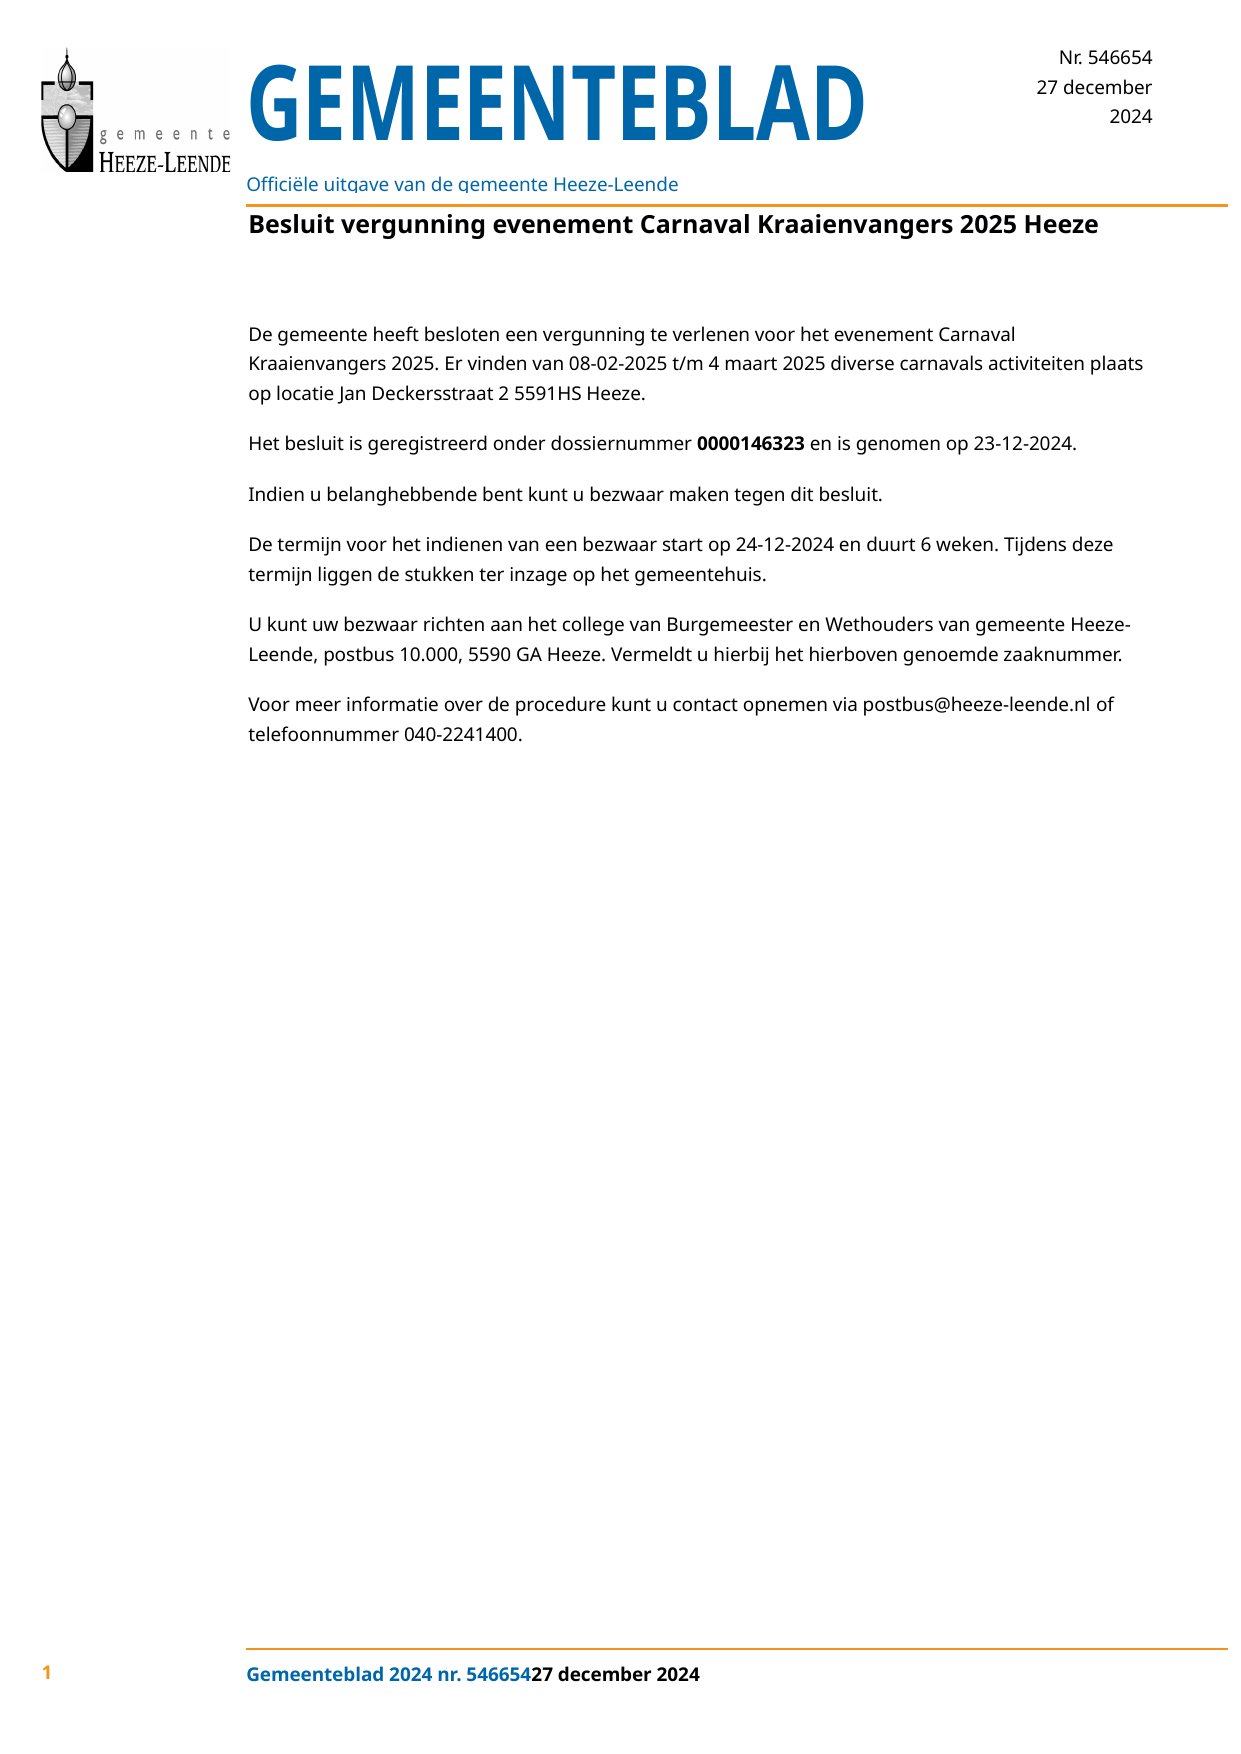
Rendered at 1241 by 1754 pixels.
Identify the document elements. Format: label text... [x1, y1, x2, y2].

text Voor meer informatie over de procedure kunt u contact opnemen via postbus@heeze-leende.nl of telefoonnummer 040-2241400. [248, 691, 1152, 746]
text Besluit vergunning evenement Carnaval Kraaienvangers 2025 Heeze [248, 207, 1152, 241]
text De gemeente heeft besloten een vergunning te verlenen voor het evenement Carnaval Kraaienvangers 2025. Er vinden van 08-02-2025 t/m 4 maart 2025 diverse carnavals activiteiten plaats op locatie Jan Deckersstraat 2 5591HS Heeze. [248, 321, 1152, 406]
text Indien u belanghebbende bent kunt u bezwaar maken tegen dit besluit. [248, 481, 1152, 506]
text Het besluit is geregistreerd onder dossiernummer 0000146323 en is genomen op 23-12-2024. [248, 430, 1152, 456]
text De termijn voor het indienen van een bezwaar start op 24-12-2024 en duurt 6 weken. Tijdens deze termijn liggen de stukken ter inzage op het gemeentehuis. [248, 531, 1152, 586]
text U kunt uw bezwaar richten aan het college van Burgemeester en Wethouders van gemeente Heeze-Leende, postbus 10.000, 5590 GA Heeze. Vermeldt u hierbij het hierboven genoemde zaaknummer. [248, 611, 1152, 666]
picture [41, 47, 231, 172]
